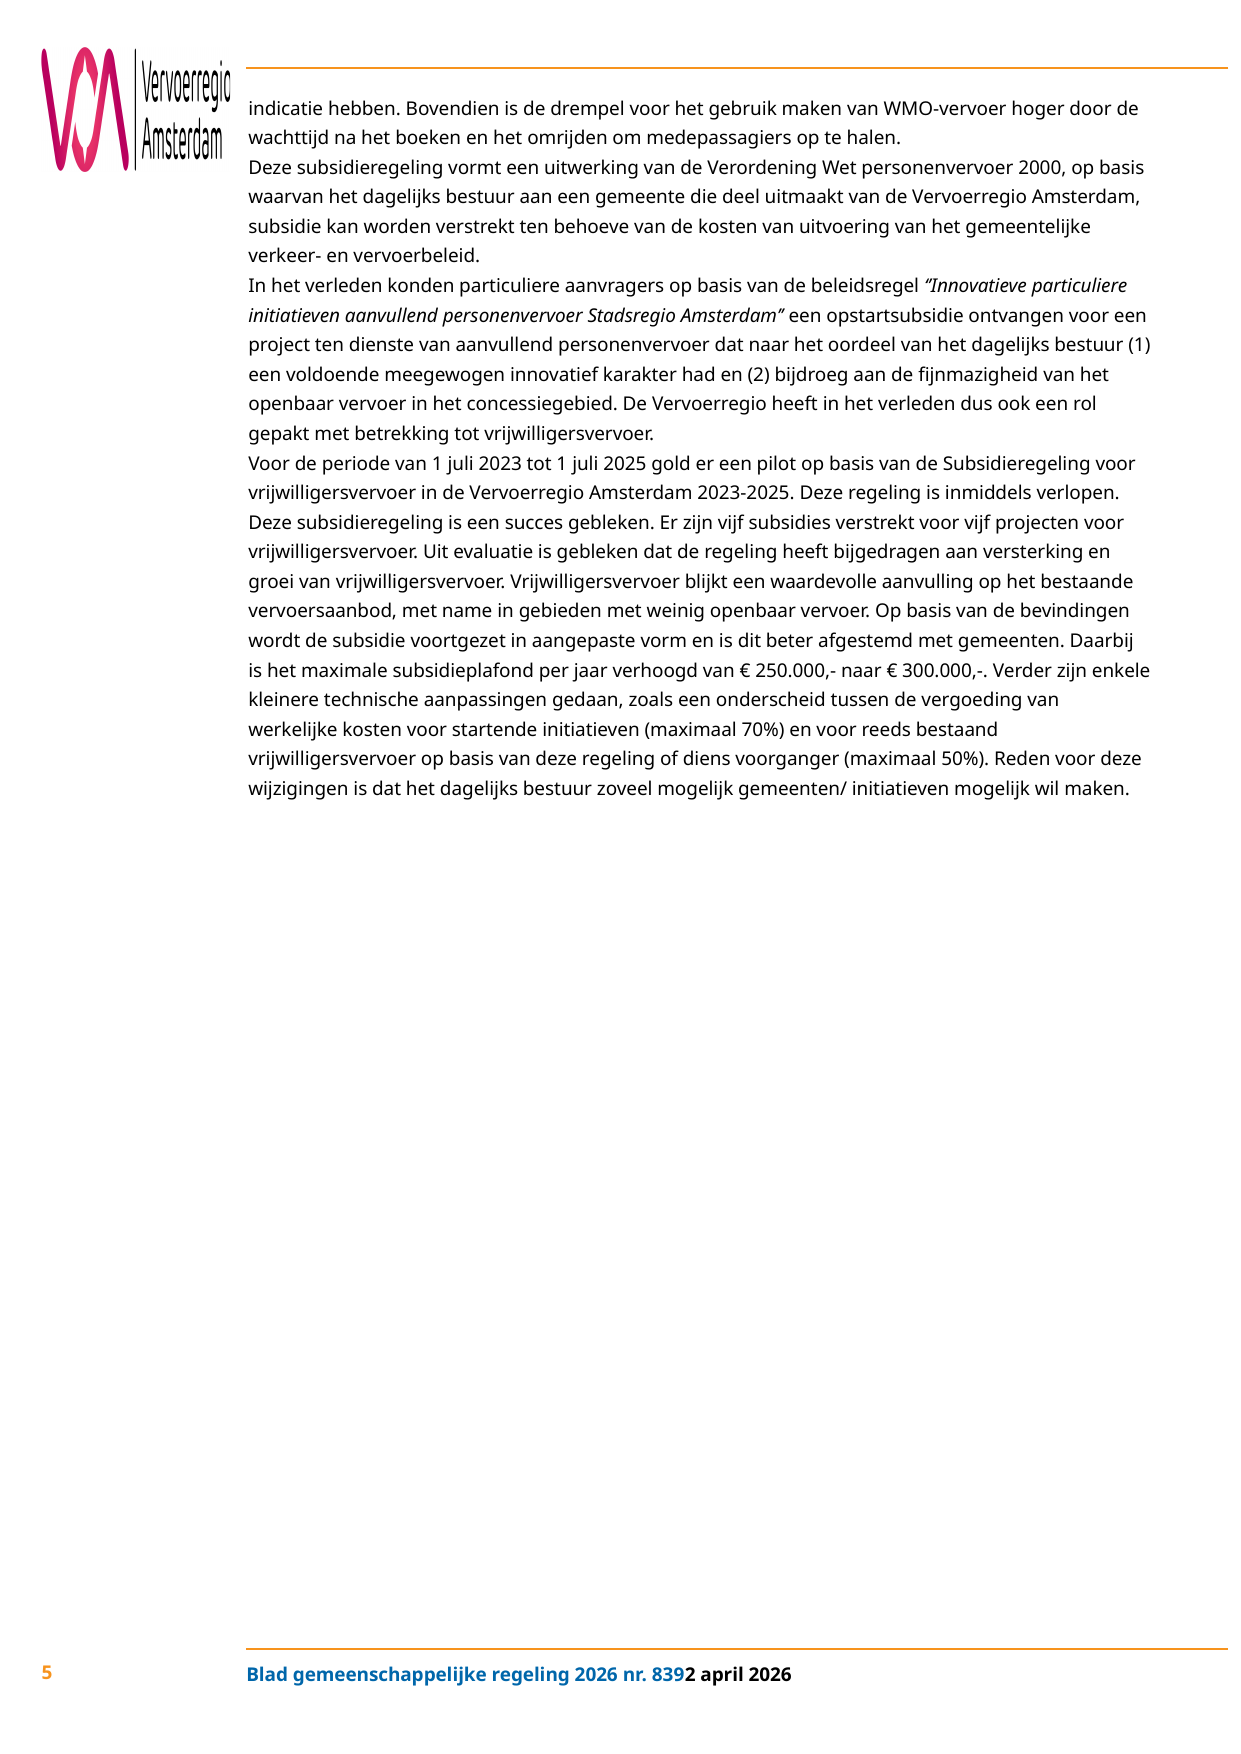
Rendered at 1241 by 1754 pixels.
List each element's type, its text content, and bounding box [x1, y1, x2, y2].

text In het verleden konden particuliere aanvragers op basis van de beleidsregel ‘’Innovatieve particuliere initiatieven aanvullend personenvervoer Stadsregio Amsterdam’’ een opstartsubsidie ontvangen voor een project ten dienste van aanvullend personenvervoer dat naar het oordeel van het dagelijks bestuur (1) een voldoende meegewogen innovatief karakter had en (2) bijdroeg aan de fijnmazigheid van het openbaar vervoer in het concessiegebied. De Vervoerregio heeft in het verleden dus ook een rol gepakt met betrekking tot vrijwilligersvervoer. [248, 272, 1152, 446]
text indicatie hebben. Bovendien is de drempel voor het gebruik maken van WMO-vervoer hoger door de wachttijd na het boeken en het omrijden om medepassagiers op te halen. [248, 95, 1152, 150]
picture [41, 47, 231, 172]
text Deze subsidieregeling vormt een uitwerking van de Verordening Wet personenvervoer 2000, op basis waarvan het dagelijks bestuur aan een gemeente die deel uitmaakt van de Vervoerregio Amsterdam, subsidie kan worden verstrekt ten behoeve van de kosten van uitvoering van het gemeentelijke verkeer- en vervoerbeleid. [248, 154, 1152, 268]
text Voor de periode van 1 juli 2023 tot 1 juli 2025 gold er een pilot op basis van de Subsidieregeling voor vrijwilligersvervoer in de Vervoerregio Amsterdam 2023-2025. Deze regeling is inmiddels verlopen. Deze subsidieregeling is een succes gebleken. Er zijn vijf subsidies verstrekt voor vijf projecten voor vrijwilligersvervoer. Uit evaluatie is gebleken dat de regeling heeft bijgedragen aan versterking en groei van vrijwilligersvervoer. Vrijwilligersvervoer blijkt een waardevolle aanvulling op het bestaande vervoersaanbod, met name in gebieden met weinig openbaar vervoer. Op basis van de bevindingen wordt de subsidie voortgezet in aangepaste vorm en is dit beter afgestemd met gemeenten. Daarbij is het maximale subsidieplafond per jaar verhoogd van € 250.000,- naar € 300.000,-. Verder zijn enkele kleinere technische aanpassingen gedaan, zoals een onderscheid tussen de vergoeding van werkelijke kosten voor startende initiatieven (maximaal 70%) en voor reeds bestaand vrijwilligersvervoer op basis van deze regeling of diens voorganger (maximaal 50%). Reden voor deze wijzigingen is dat het dagelijks bestuur zoveel mogelijk gemeenten/ initiatieven mogelijk wil maken. [248, 450, 1152, 801]
